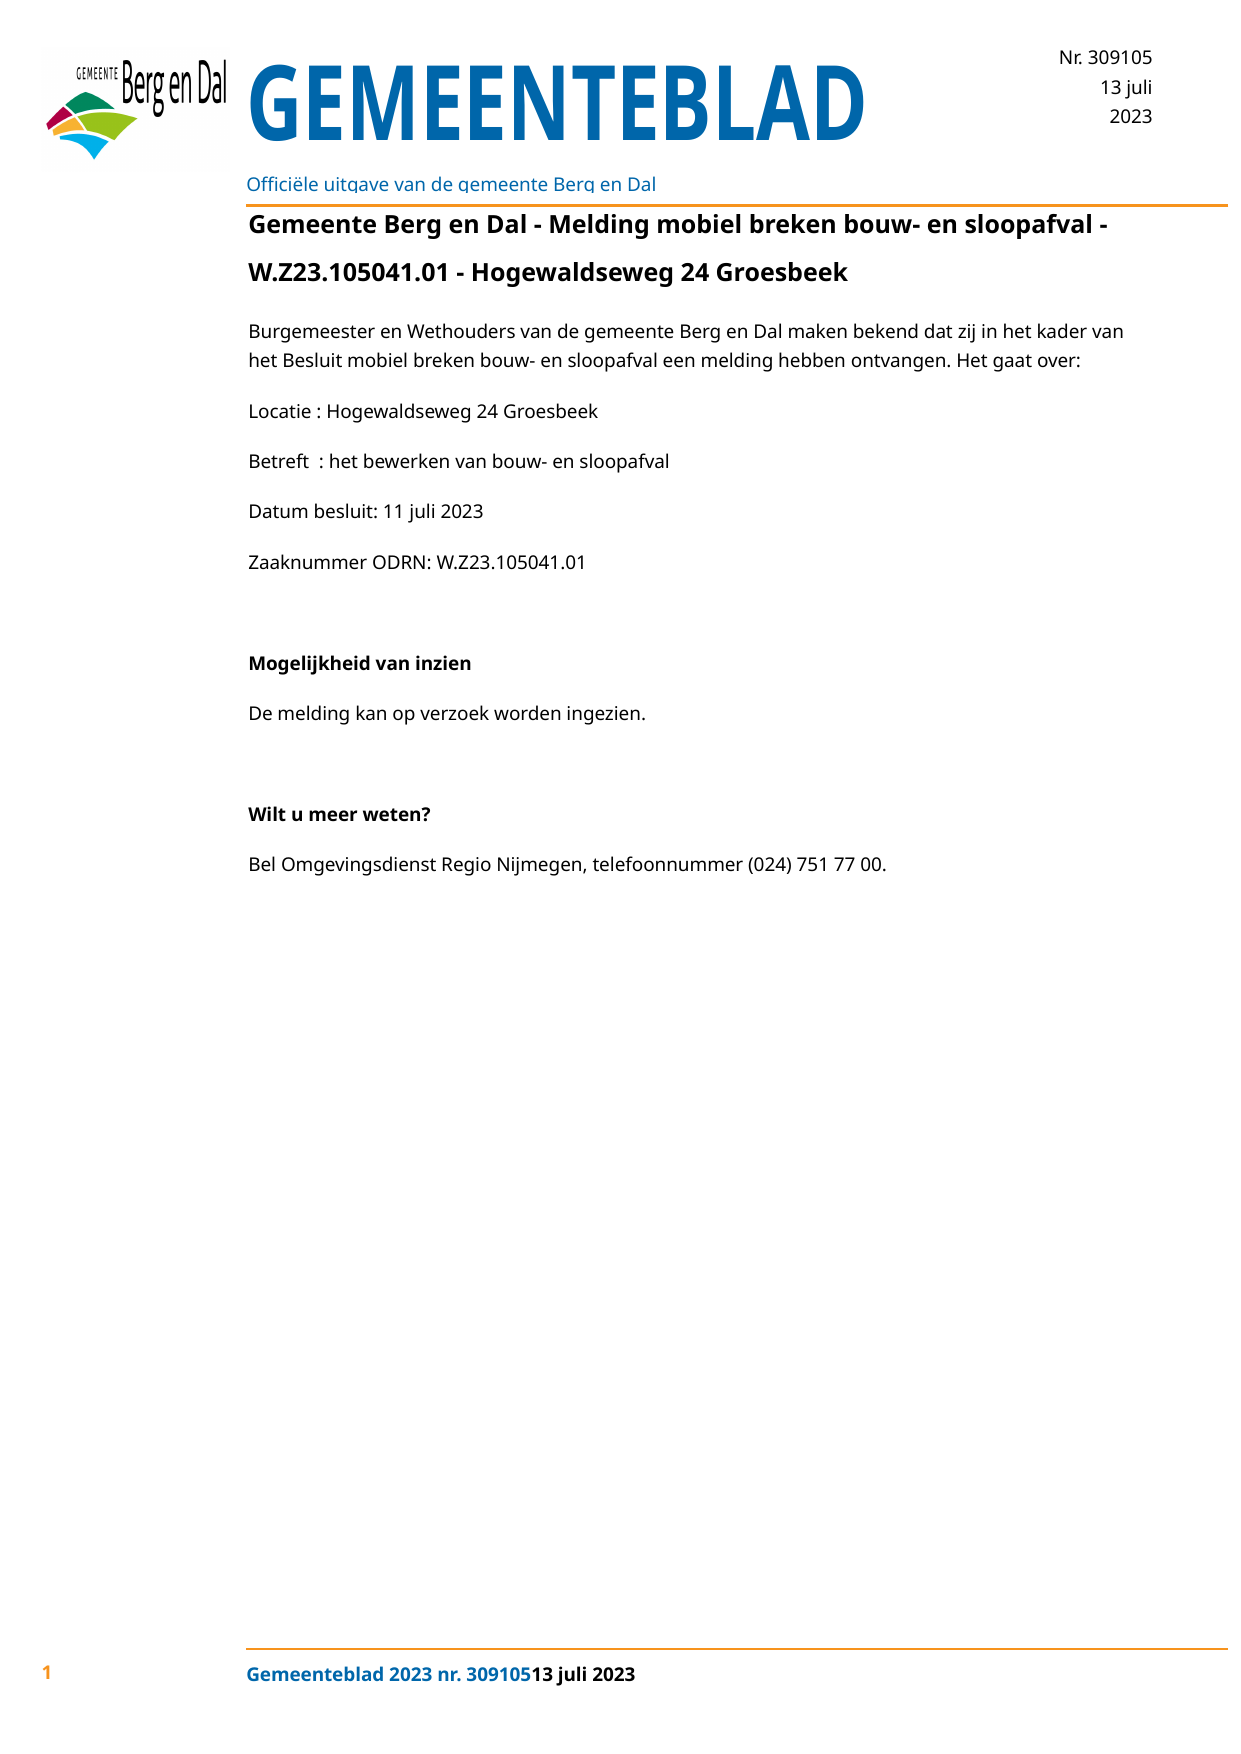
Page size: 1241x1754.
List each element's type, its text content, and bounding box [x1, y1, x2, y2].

text Mogelijkheid van inzien [248, 650, 1152, 676]
text Bel Omgevingsdienst Regio Nijmegen, telefoonnummer (024) 751 77 00. [248, 852, 1152, 877]
text Wilt u meer weten? [248, 801, 1152, 827]
text Gemeente Berg en Dal - Melding mobiel breken bouw- en sloopafval - W.Z23.105041.01 - Hogewaldseweg 24 Groesbeek [248, 207, 1152, 288]
picture [41, 47, 231, 172]
text De melding kan op verzoek worden ingezien. [248, 700, 1152, 726]
text Zaaknummer ODRN: W.Z23.105041.01 [248, 549, 1152, 575]
text Datum besluit: 11 juli 2023 [248, 499, 1152, 524]
text Burgemeester en Wethouders van de gemeente Berg en Dal maken bekend dat zij in het kader van het Besluit mobiel breken bouw- en sloopafval een melding hebben ontvangen. Het gaat over: [248, 318, 1152, 373]
text Betreft : het bewerken van bouw- en sloopafval [248, 448, 1152, 474]
text Locatie : Hogewaldseweg 24 Groesbeek [248, 398, 1152, 424]
